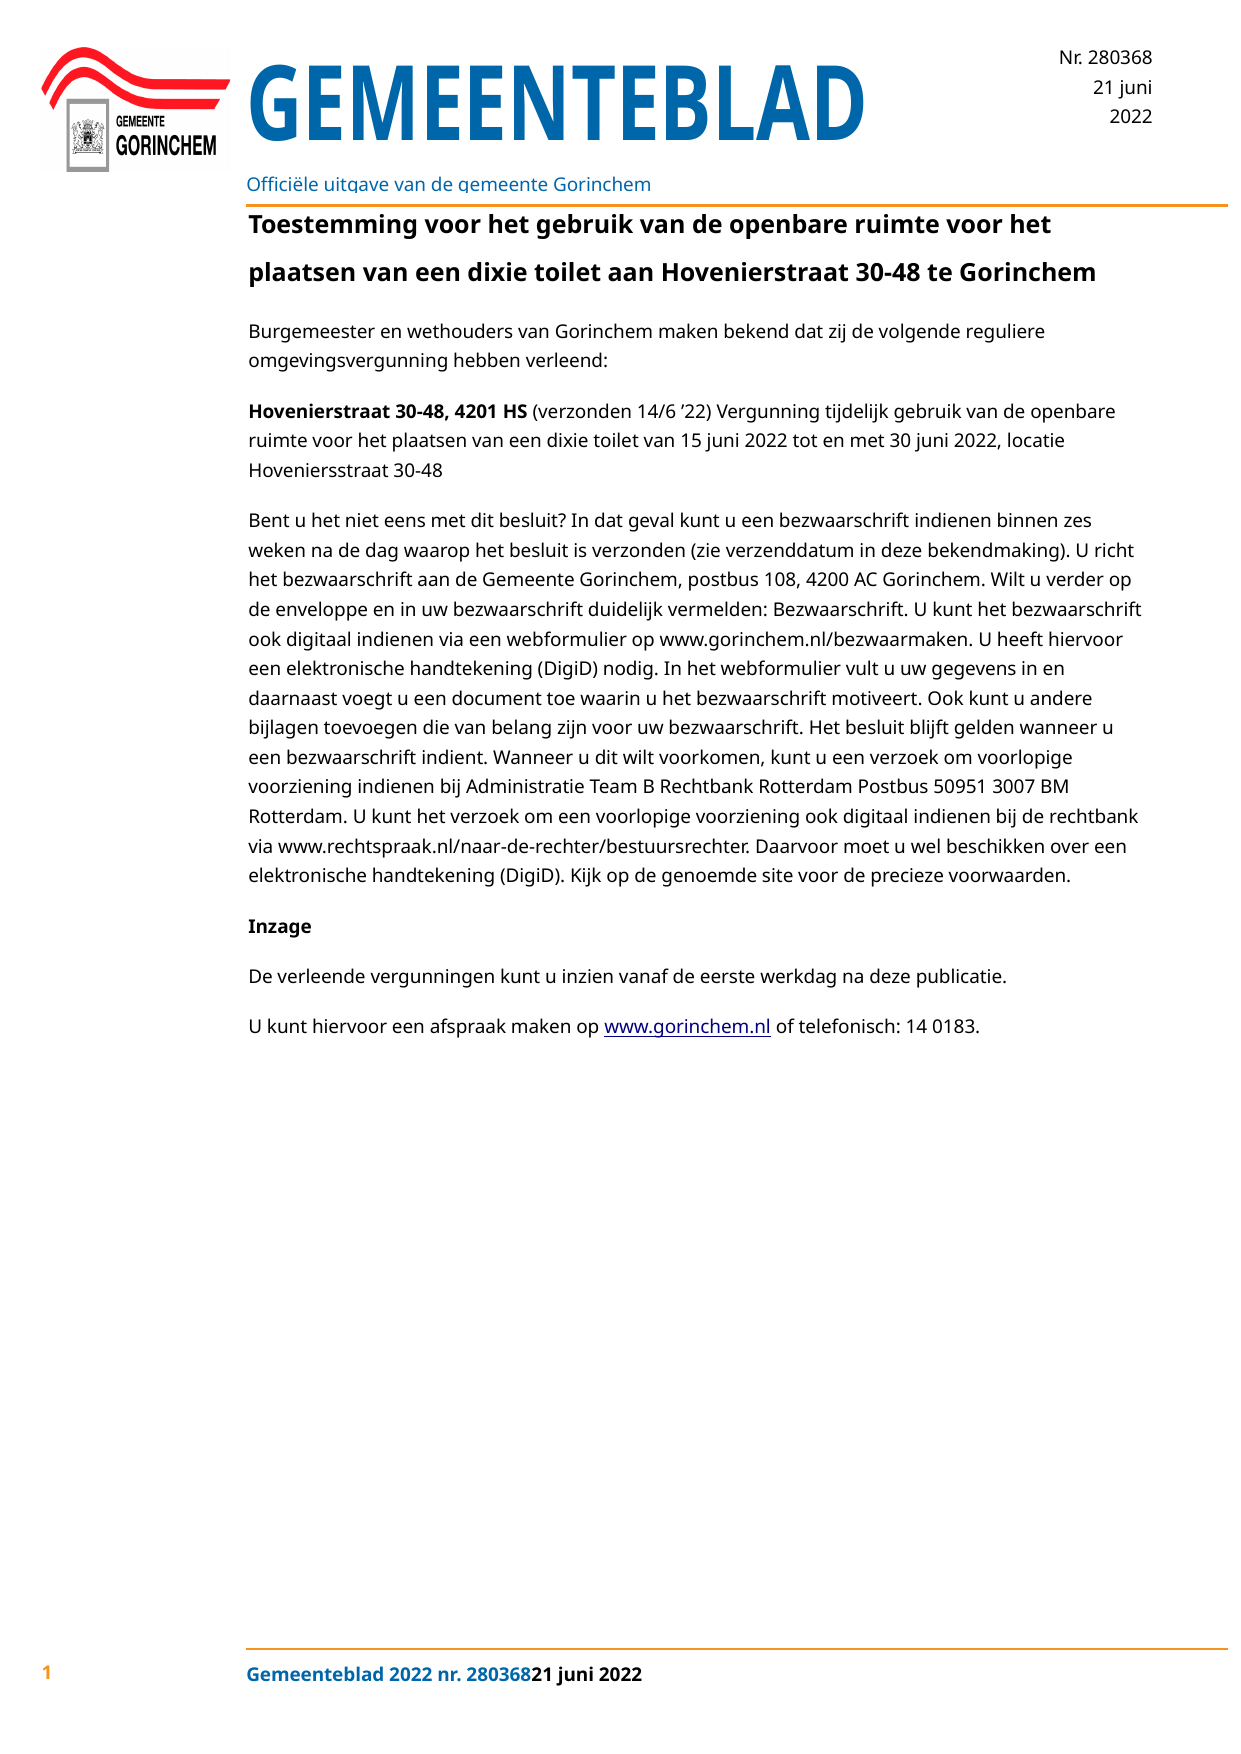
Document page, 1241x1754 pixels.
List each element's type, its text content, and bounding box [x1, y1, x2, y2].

text Hovenierstraat 30-48, 4201 HS (verzonden 14/6 ’22) Vergunning tijdelijk gebruik van de openbare ruimte voor het plaatsen van een dixie toilet van 15 juni 2022 tot en met 30 juni 2022, locatie Hoveniersstraat 30-48 [248, 398, 1152, 483]
text Toestemming voor het gebruik van de openbare ruimte voor het plaatsen van een dixie toilet aan Hovenierstraat 30-48 te Gorinchem [248, 207, 1152, 288]
picture [41, 47, 231, 172]
text Burgemeester en wethouders van Gorinchem maken bekend dat zij de volgende reguliere omgevingsvergunning hebben verleend: [248, 318, 1152, 373]
text Inzage [248, 913, 1152, 939]
text De verleende vergunningen kunt u inzien vanaf de eerste werkdag na deze publicatie. [248, 963, 1152, 989]
text Bent u het niet eens met dit besluit? In dat geval kunt u een bezwaarschrift indienen binnen zes weken na de dag waarop het besluit is verzonden (zie verzenddatum in deze bekendmaking). U richt het bezwaarschrift aan de Gemeente Gorinchem, postbus 108, 4200 AC Gorinchem. Wilt u verder op de enveloppe en in uw bezwaarschrift duidelijk vermelden: Bezwaarschrift. U kunt het bezwaarschrift ook digitaal indienen via een webformulier op www.gorinchem.nl/bezwaarmaken. U heeft hiervoor een elektronische handtekening (DigiD) nodig. In het webformulier vult u uw gegevens in en daarnaast voegt u een document toe waarin u het bezwaarschrift motiveert. Ook kunt u andere bijlagen toevoegen die van belang zijn voor uw bezwaarschrift. Het besluit blijft gelden wanneer u een bezwaarschrift indient. Wanneer u dit wilt voorkomen, kunt u een verzoek om voorlopige voorziening indienen bij Administratie Team B Rechtbank Rotterdam Postbus 50951 3007 BM Rotterdam. U kunt het verzoek om een voorlopige voorziening ook digitaal indienen bij de rechtbank via www.rechtspraak.nl/naar-de-rechter/bestuursrechter. Daarvoor moet u wel beschikken over een elektronische handtekening (DigiD). Kijk op de genoemde site voor de precieze voorwaarden. [248, 507, 1152, 888]
text U kunt hiervoor een afspraak maken op www.gorinchem.nl of telefonisch: 14 0183. [248, 1014, 1152, 1039]
